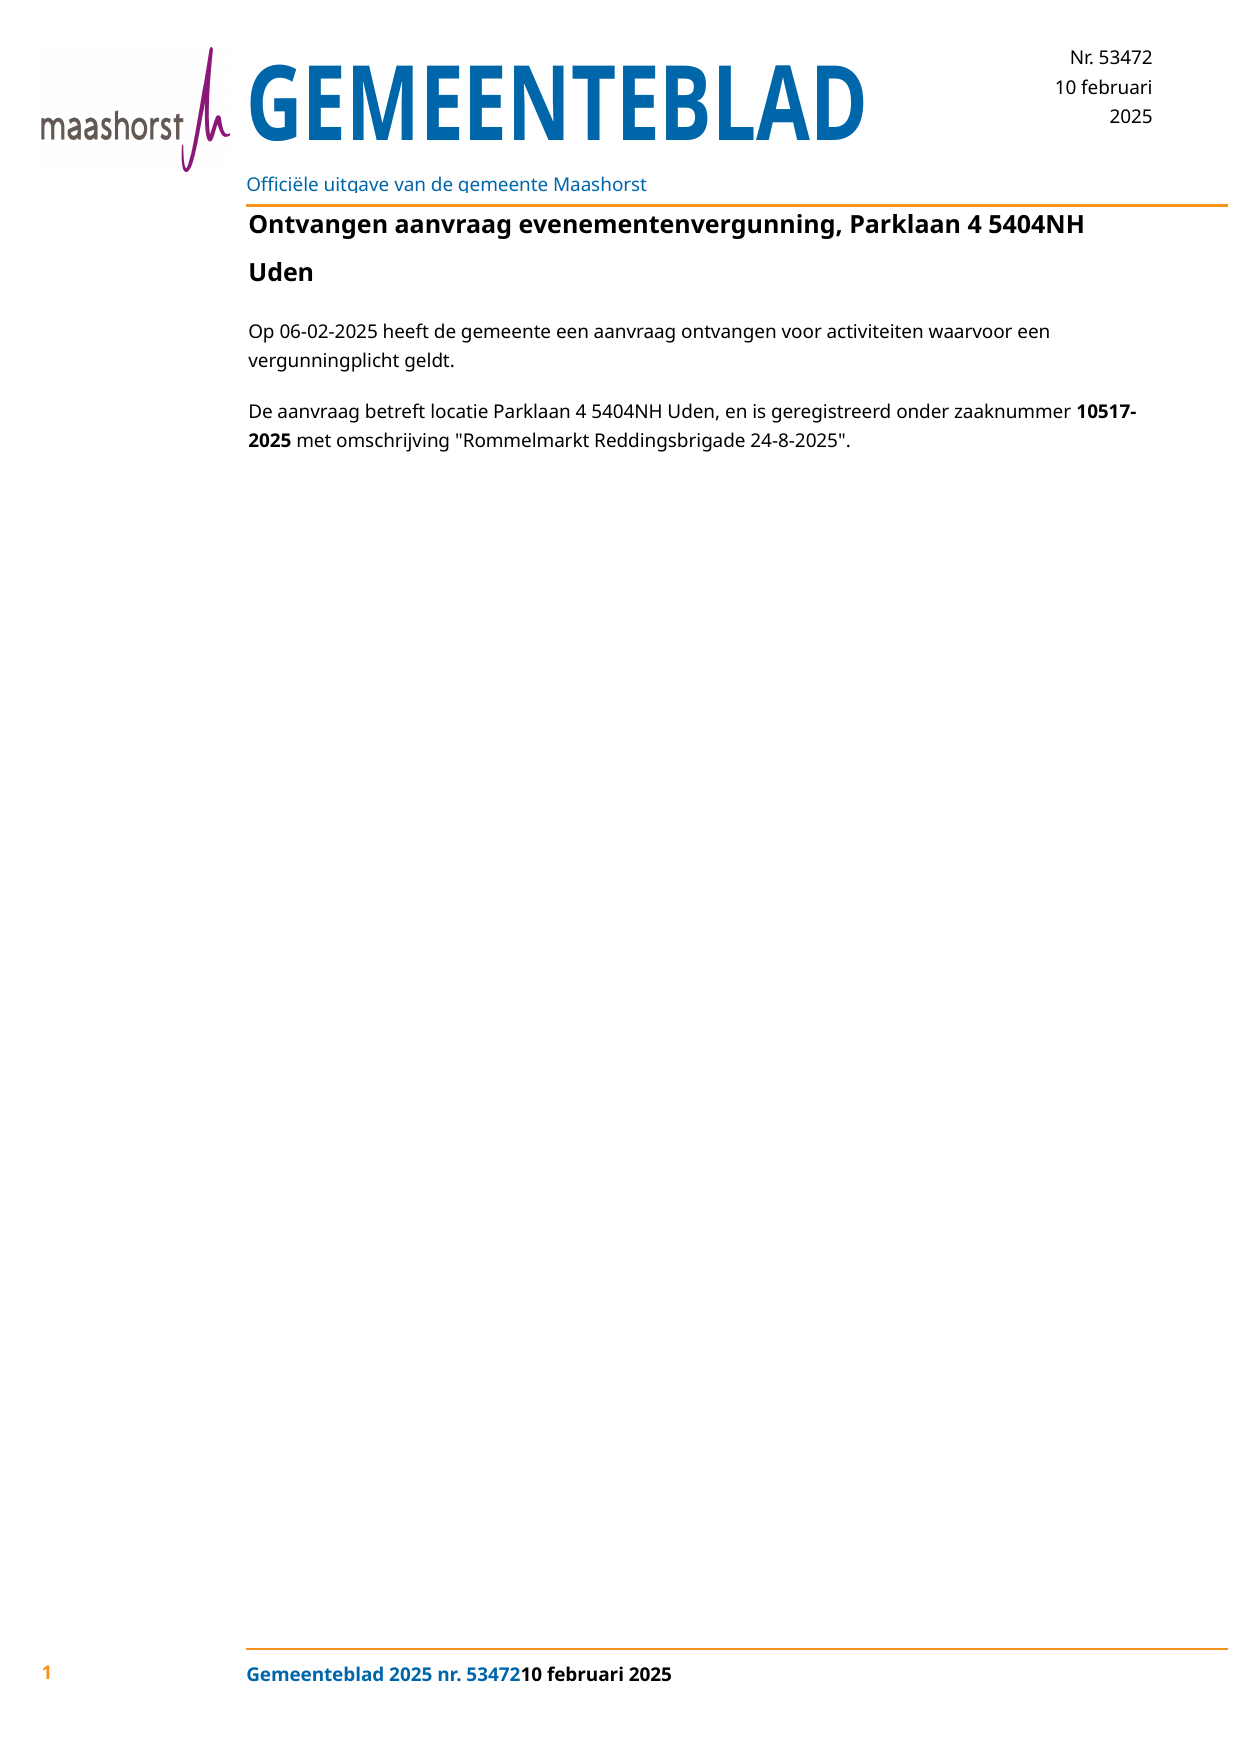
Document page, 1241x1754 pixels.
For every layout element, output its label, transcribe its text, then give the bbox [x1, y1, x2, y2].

text Ontvangen aanvraag evenementenvergunning, Parklaan 4 5404NH Uden [248, 207, 1152, 288]
picture [41, 47, 231, 172]
text Op 06-02-2025 heeft de gemeente een aanvraag ontvangen voor activiteiten waarvoor een vergunningplicht geldt. [248, 318, 1152, 373]
text De aanvraag betreft locatie Parklaan 4 5404NH Uden, en is geregistreerd onder zaaknummer 10517-2025 met omschrijving "Rommelmarkt Reddingsbrigade 24-8-2025". [248, 398, 1152, 453]
